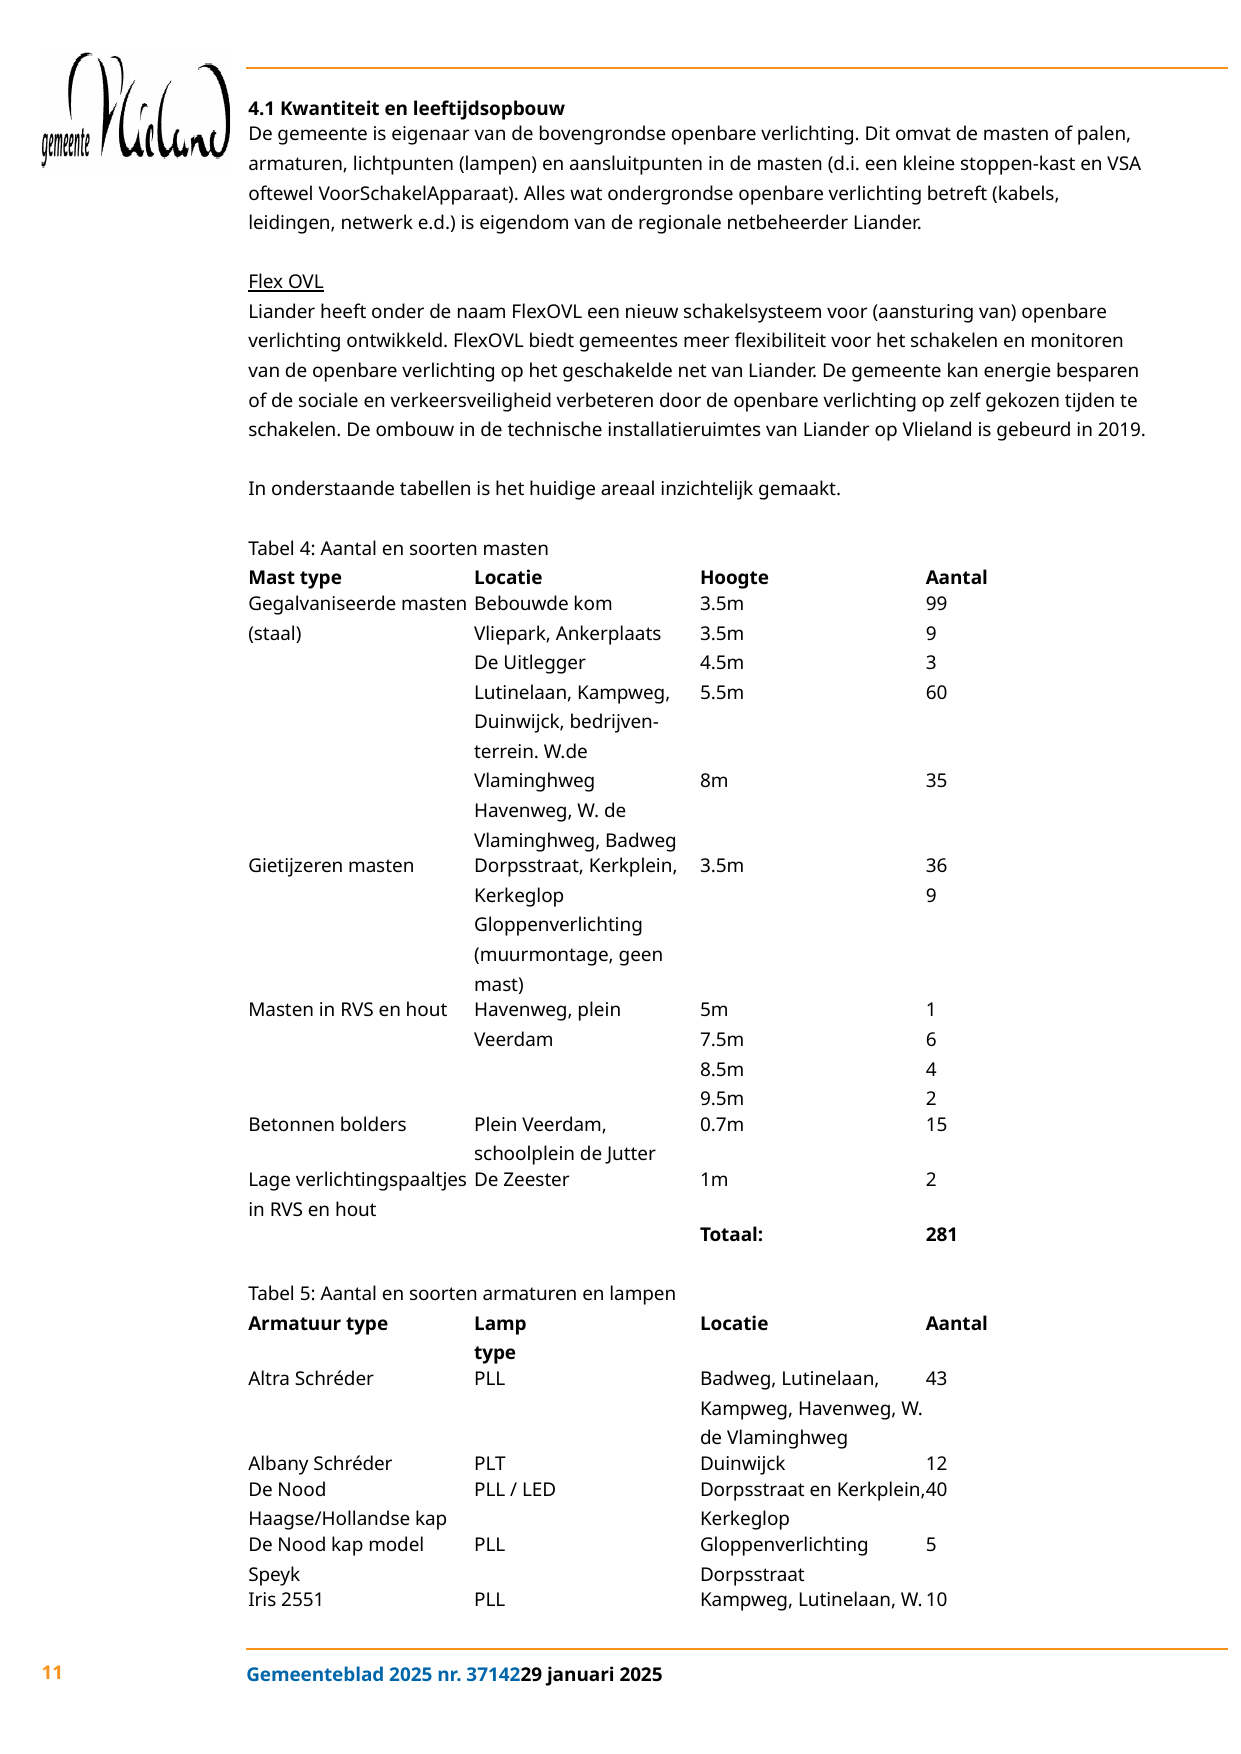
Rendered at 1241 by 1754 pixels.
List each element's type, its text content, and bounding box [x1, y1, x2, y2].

table_cell 40 [926, 1476, 1152, 1531]
table_header Locatie [474, 564, 700, 590]
table_cell 1 6 4 2 [926, 997, 1152, 1111]
text Flex OVL [248, 268, 1152, 294]
text Tabel 4: Aantal en soorten masten [248, 535, 1152, 560]
table_cell 5 [926, 1531, 1152, 1586]
table_cell Iris 2551 [248, 1586, 474, 1612]
table_cell Havenweg, plein Veerdam [474, 997, 700, 1111]
table_cell Gegalvaniseerde masten (staal) [248, 590, 474, 852]
table_cell 5m 7.5m 8.5m 9.5m [700, 997, 926, 1111]
table_cell 0.7m [700, 1111, 926, 1166]
text In onderstaande tabellen is het huidige areaal inzichtelijk gemaakt. [248, 476, 1152, 501]
table_header Hoogte [700, 564, 926, 590]
table_cell PLL [474, 1365, 700, 1450]
table_cell De Nood kap model Speyk [248, 1531, 474, 1586]
table_cell Bebouwde kom Vliepark, Ankerplaats De Uitlegger Lutinelaan, Kampweg, Duinwijck, bedrijven- terrein. W.de Vlaminghweg Havenweg, W. de Vlaminghweg, Badweg [474, 590, 700, 852]
table_cell 15 [926, 1111, 1152, 1166]
table_cell Plein Veerdam, schoolplein de Jutter [474, 1111, 700, 1166]
table_cell 281 [926, 1222, 1152, 1247]
table_cell 12 [926, 1450, 1152, 1476]
picture [41, 47, 231, 172]
table_cell De Nood Haagse/Hollandse kap [248, 1476, 474, 1531]
table_header Lamp type [474, 1310, 700, 1365]
table_cell 43 [926, 1365, 1152, 1450]
table_cell PLT [474, 1450, 700, 1476]
table_cell PLL [474, 1531, 700, 1586]
table_cell [474, 1222, 700, 1247]
table_cell Albany Schréder [248, 1450, 474, 1476]
table_header Armatuur type [248, 1310, 474, 1365]
table_cell 99 9 3 60 35 [926, 590, 1152, 852]
table_header Aantal [926, 564, 1152, 590]
table_cell Betonnen bolders [248, 1111, 474, 1166]
table_cell Gloppenverlichting Dorpsstraat [700, 1531, 926, 1586]
text Liander heeft onder de naam FlexOVL een nieuw schakelsysteem voor (aansturing van) openbare verlichting ontwikkeld. FlexOVL biedt gemeentes meer flexibiliteit voor het schakelen en monitoren van de openbare verlichting op het geschakelde net van Liander. De gemeente kan energie besparen of de sociale en verkeersveiligheid verbeteren door de openbare verlichting op zelf gekozen tijden te schakelen. De ombouw in de technische installatieruimtes van Liander op Vlieland is gebeurd in 2019. [248, 298, 1152, 442]
text De gemeente is eigenaar van de bovengrondse openbare verlichting. Dit omvat de masten of palen, armaturen, lichtpunten (lampen) en aansluitpunten in de masten (d.i. een kleine stoppen-kast en VSA oftewel VoorSchakelApparaat). Alles wat ondergrondse openbare verlichting betreft (kabels, leidingen, netwerk e.d.) is eigendom van de regionale netbeheerder Liander. [248, 121, 1152, 235]
table_cell 1m [700, 1166, 926, 1222]
table_cell Kampweg, Lutinelaan, W. [700, 1586, 926, 1612]
table_cell Gietijzeren masten [248, 853, 474, 997]
table_cell 2 [926, 1166, 1152, 1222]
table_cell Dorpsstraat, Kerkplein, Kerkeglop Gloppenverlichting (muurmontage, geen mast) [474, 853, 700, 997]
table_cell PLL [474, 1586, 700, 1612]
table_cell Masten in RVS en hout [248, 997, 474, 1111]
table_header Mast type [248, 564, 474, 590]
table_header Aantal [926, 1310, 1152, 1365]
table_cell Totaal: [700, 1222, 926, 1247]
text 4.1 Kwantiteit en leeftijdsopbouw [248, 95, 1152, 121]
table_cell 36 9 [926, 853, 1152, 997]
table_cell 3.5m 3.5m 4.5m 5.5m 8m [700, 590, 926, 852]
table_header Locatie [700, 1310, 926, 1365]
table_cell PLL / LED [474, 1476, 700, 1531]
table_cell 3.5m [700, 853, 926, 997]
table_cell Dorpsstraat en Kerkplein, Kerkeglop [700, 1476, 926, 1531]
table_cell Altra Schréder [248, 1365, 474, 1450]
text Tabel 5: Aantal en soorten armaturen en lampen [248, 1280, 1152, 1306]
table_cell [248, 1222, 474, 1247]
table_cell Duinwijck [700, 1450, 926, 1476]
table_cell De Zeester [474, 1166, 700, 1222]
table_cell Badweg, Lutinelaan, Kampweg, Havenweg, W. de Vlaminghweg [700, 1365, 926, 1450]
table_cell Lage verlichtingspaaltjes in RVS en hout [248, 1166, 474, 1222]
table_cell 10 [926, 1586, 1152, 1612]
